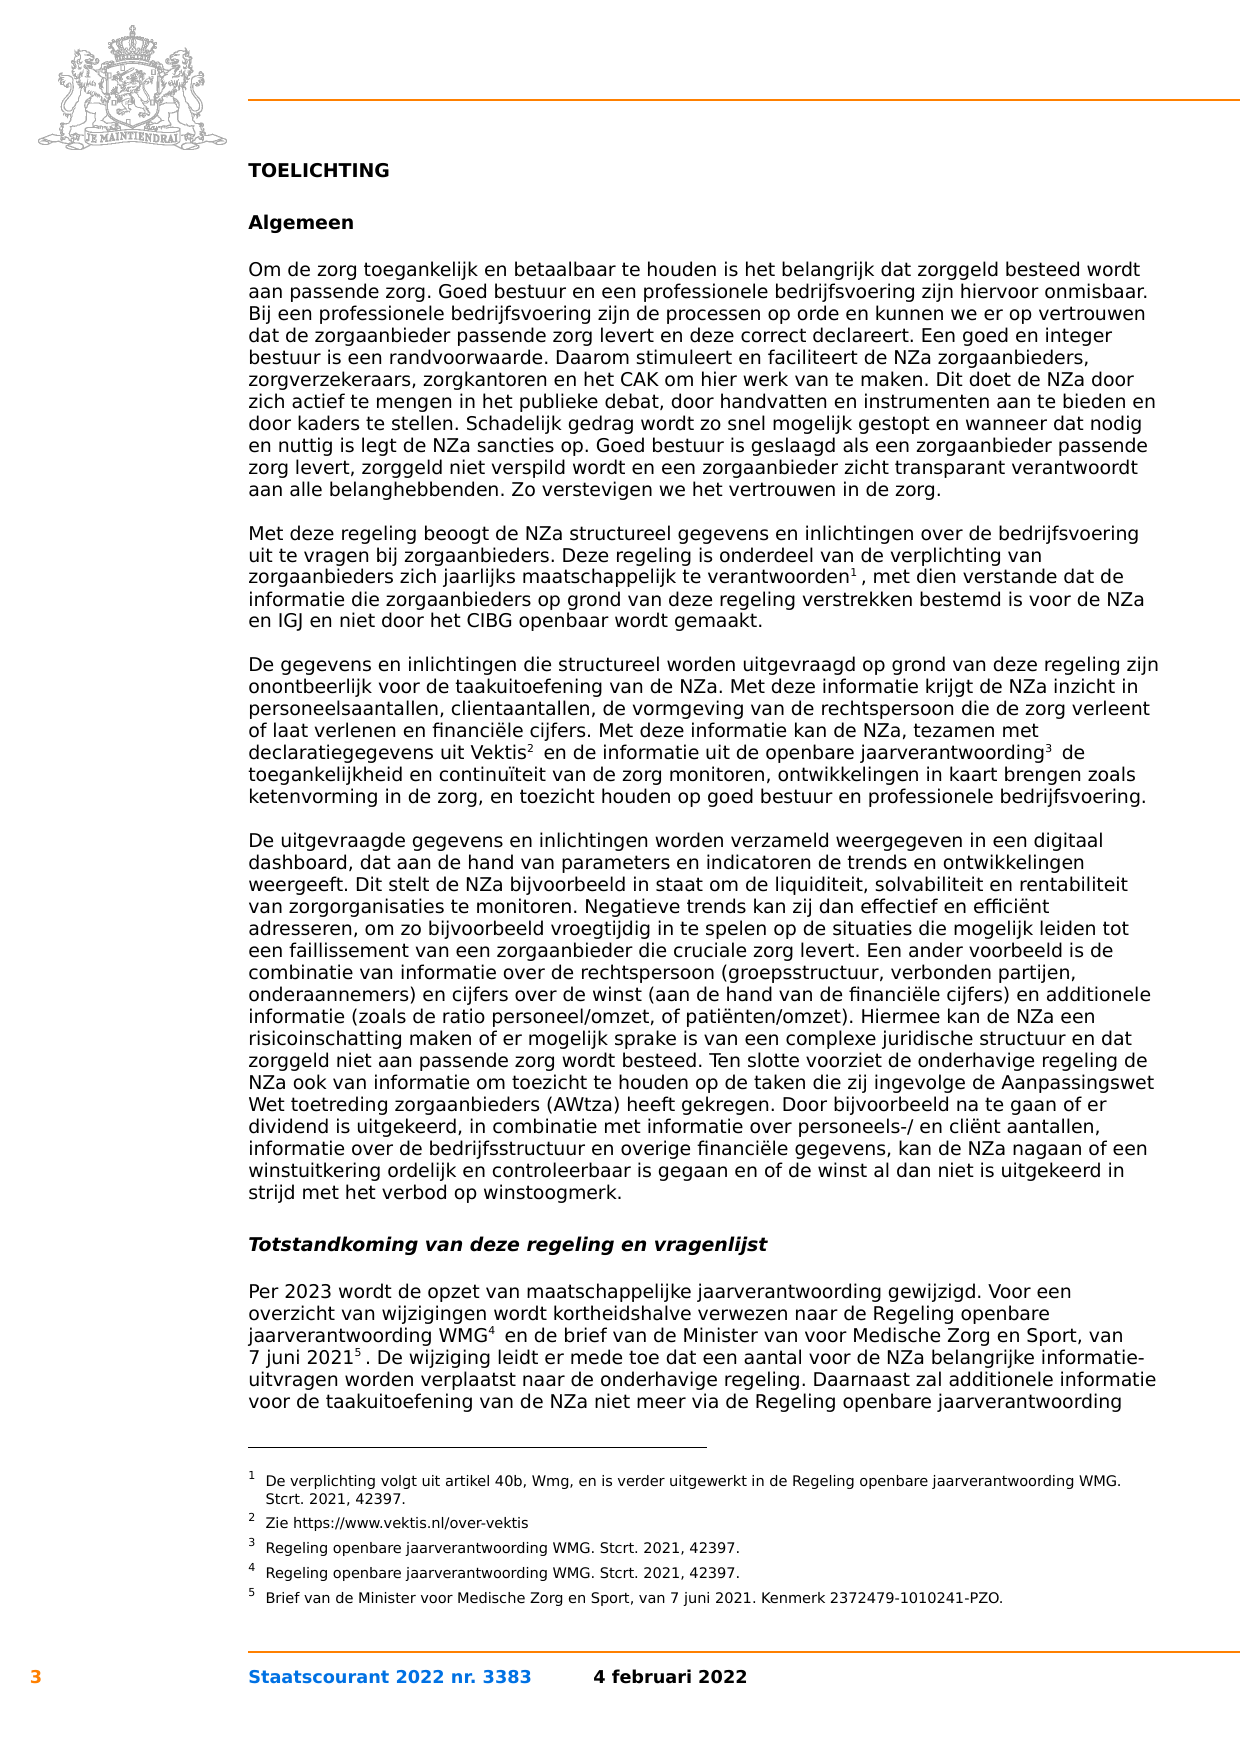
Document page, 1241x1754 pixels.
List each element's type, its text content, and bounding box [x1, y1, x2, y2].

text Met deze regeling beoogt de NZa structureel gegevens en inlichtingen over de bedrijfsvoering uit te vragen bij zorgaanbieders. Deze regeling is onderdeel van de verplichting van zorgaanbieders zich jaarlijks maatschappelijk te verantwoorden, met dien verstande dat de informatie die zorgaanbieders op grond van deze regeling verstrekken bestemd is voor de NZa en IGJ en niet door het CIBG openbaar wordt gemaakt. [248, 522, 1163, 632]
text Regeling openbare jaarverantwoording WMG. Stcrt. 2021, 42397. [248, 1536, 1163, 1558]
text Zie https://www.vektis.nl/over-vektis [248, 1511, 1163, 1533]
picture [38, 25, 227, 150]
subtitle Algemeen [248, 212, 1163, 234]
text De gegevens en inlichtingen die structureel worden uitgevraagd op grond van deze regeling zijn onontbeerlijk voor de taakuitoefening van de NZa. Met deze informatie krijgt de NZa inzicht in personeelsaantallen, clientaantallen, de vormgeving van de rechtspersoon die de zorg verleent of laat verlenen en financiële cijfers. Met deze informatie kan de NZa, tezamen met declaratiegegevens uit Vektis en de informatie uit de openbare jaarverantwoording de toegankelijkheid en continuïteit van de zorg monitoren, ontwikkelingen in kaart brengen zoals ketenvorming in de zorg, en toezicht houden op goed bestuur en professionele bedrijfsvoering. [248, 654, 1163, 808]
text Regeling openbare jaarverantwoording WMG. Stcrt. 2021, 42397. [248, 1561, 1163, 1583]
text De uitgevraagde gegevens en inlichtingen worden verzameld weergegeven in een digitaal dashboard, dat aan de hand van parameters en indicatoren de trends en ontwikkelingen weergeeft. Dit stelt de NZa bijvoorbeeld in staat om de liquiditeit, solvabiliteit en rentabiliteit van zorgorganisaties te monitoren. Negatieve trends kan zij dan effectief en efficiënt adresseren, om zo bijvoorbeeld vroegtijdig in te spelen op de situaties die mogelijk leiden tot een faillissement van een zorgaanbieder die cruciale zorg levert. Een ander voorbeeld is de combinatie van informatie over de rechtspersoon (groepsstructuur, verbonden partijen, onderaannemers) en cijfers over de winst (aan de hand van de financiële cijfers) en additionele informatie (zoals de ratio personeel/omzet, of patiënten/omzet). Hiermee kan de NZa een risicoinschatting maken of er mogelijk sprake is van een complexe juridische structuur en dat zorggeld niet aan passende zorg wordt besteed. Ten slotte voorziet de onderhavige regeling de NZa ook van informatie om toezicht te houden op de taken die zij ingevolge de Aanpassingswet Wet toetreding zorgaanbieders (AWtza) heeft gekregen. Door bijvoorbeeld na te gaan of er dividend is uitgekeerd, in combinatie met informatie over personeels-/ en cliënt aantallen, informatie over de bedrijfsstructuur en overige financiële gegevens, kan de NZa nagaan of een winstuitkering ordelijk en controleerbaar is gegaan en of de winst al dan niet is uitgekeerd in strijd met het verbod op winstoogmerk. [248, 830, 1163, 1204]
subtitle Totstandkoming van deze regeling en vragenlijst [248, 1234, 1163, 1256]
text Om de zorg toegankelijk en betaalbaar te houden is het belangrijk dat zorggeld besteed wordt aan passende zorg. Goed bestuur en een professionele bedrijfsvoering zijn hiervoor onmisbaar. Bij een professionele bedrijfsvoering zijn de processen op orde en kunnen we er op vertrouwen dat de zorgaanbieder passende zorg levert en deze correct declareert. Een goed en integer bestuur is een randvoorwaarde. Daarom stimuleert en faciliteert de NZa zorgaanbieders, zorgverzekeraars, zorgkantoren en het CAK om hier werk van te maken. Dit doet de NZa door zich actief te mengen in het publieke debat, door handvatten en instrumenten aan te bieden en door kaders te stellen. Schadelijk gedrag wordt zo snel mogelijk gestopt en wanneer dat nodig en nuttig is legt de NZa sancties op. Goed bestuur is geslaagd als een zorgaanbieder passende zorg levert, zorggeld niet verspild wordt en een zorgaanbieder zicht transparant verantwoordt aan alle belanghebbenden. Zo verstevigen we het vertrouwen in de zorg. [248, 259, 1163, 501]
subtitle TOELICHTING [248, 160, 1163, 182]
text Per 2023 wordt de opzet van maatschappelijke jaarverantwoording gewijzigd. Voor een overzicht van wijzigingen wordt kortheidshalve verwezen naar de Regeling openbare jaarverantwoording WMG en de brief van de Minister van voor Medische Zorg en Sport, van 7 juni 2021. De wijziging leidt er mede toe dat een aantal voor de NZa belangrijke informatie-uitvragen worden verplaatst naar de onderhavige regeling. Daarnaast zal additionele informatie voor de taakuitoefening van de NZa niet meer via de Regeling openbare jaarverantwoording [248, 1281, 1163, 1412]
text De verplichting volgt uit artikel 40b, Wmg, en is verder uitgewerkt in de Regeling openbare jaarverantwoording WMG. Stcrt. 2021, 42397. [248, 1469, 1163, 1508]
text Brief van de Minister voor Medische Zorg en Sport, van 7 juni 2021. Kenmerk 2372479-1010241-PZO. [248, 1586, 1163, 1608]
